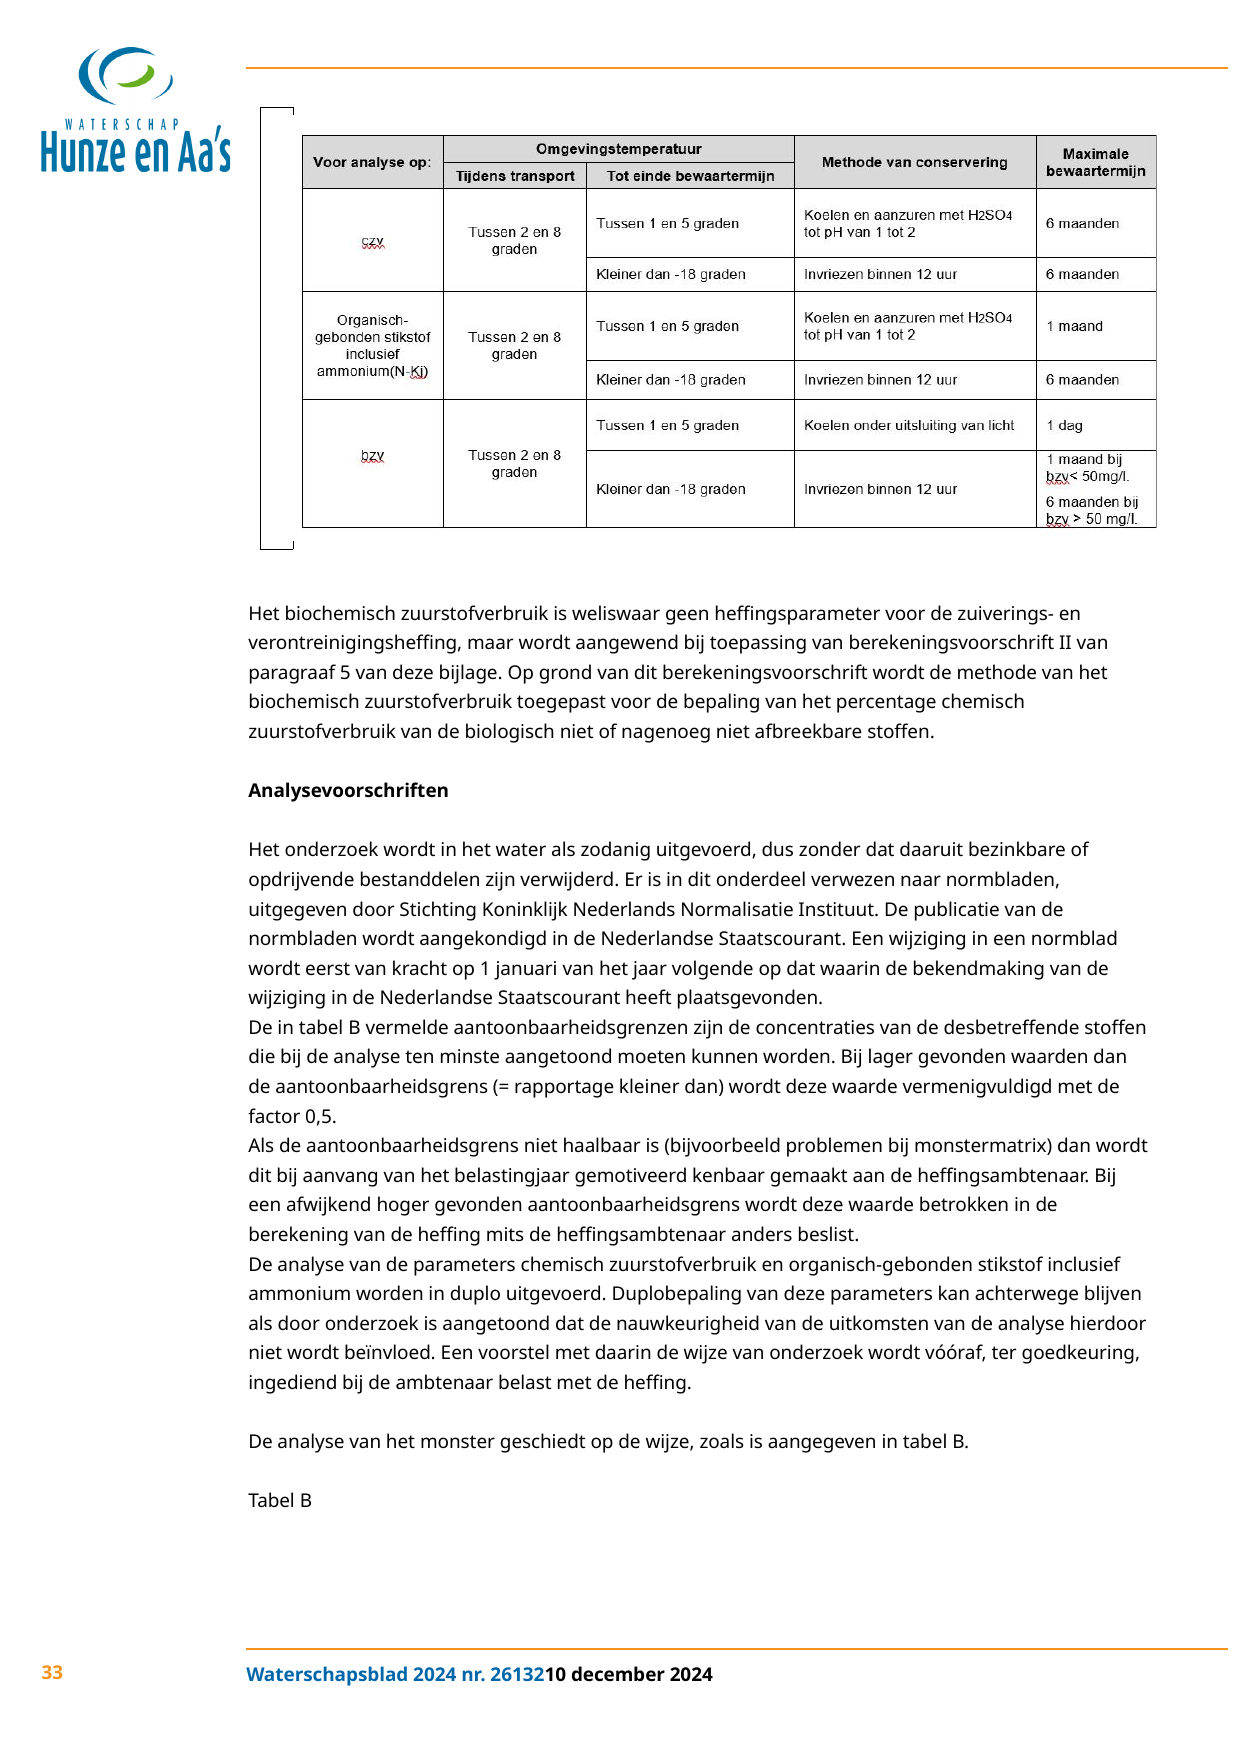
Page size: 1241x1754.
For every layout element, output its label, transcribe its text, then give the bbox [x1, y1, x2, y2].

picture [183, 163, 191, 172]
text Het biochemisch zuurstofverbruik is weliswaar geen heffingsparameter voor de zuiverings- en verontreinigingsheffing, maar wordt aangewend bij toepassing van berekeningsvoorschrift II van paragraaf 5 van deze bijlage. Op grond van dit berekeningsvoorschrift wordt de methode van het biochemisch zuurstofverbruik toegepast voor de bepaling van het percentage chemisch zuurstofverbruik van de biologisch niet of nagenoeg niet afbreekbare stoffen. [248, 600, 1152, 744]
picture [41, 47, 231, 172]
text Analysevoorschriften [248, 777, 1152, 803]
text Het onderzoek wordt in het water als zodanig uitgevoerd, dus zonder dat daaruit bezinkbare of opdrijvende bestanddelen zijn verwijderd. Er is in dit onderdeel verwezen naar normbladen, uitgegeven door Stichting Koninklijk Nederlands Normalisatie Instituut. De publicatie van de normbladen wordt aangekondigd in de Nederlandse Staatscourant. Een wijziging in een normblad wordt eerst van kracht op 1 januari van het jaar volgende op dat waarin de bekendmaking van de wijziging in de Nederlandse Staatscourant heeft plaatsgevonden. [248, 837, 1152, 1010]
picture [47, 154, 51, 172]
text Tabel B [248, 1487, 1152, 1513]
picture [226, 145, 231, 156]
text Als de aantoonbaarheidsgrens niet haalbaar is (bijvoorbeeld problemen bij monstermatrix) dan wordt dit bij aanvang van het belastingjaar gemotiveerd kenbaar gemaakt aan de heffingsambtenaar. Bij een afwijkend hoger gevonden aantoonbaarheidsgrens wordt deze waarde betrokken in de berekening van de heffing mits de heffingsambtenaar anders beslist. [248, 1132, 1152, 1247]
text De in tabel B vermelde aantoonbaarheidsgrenzen zijn de concentraties van de desbetreffende stoffen die bij de analyse ten minste aangetoond moeten kunnen worden. Bij lager gevonden waarden dan de aantoonbaarheidsgrens (= rapportage kleiner dan) wordt deze waarde vermenigvuldigd met de factor 0,5. [248, 1014, 1152, 1129]
text De analyse van het monster geschiedt op de wijze, zoals is aangegeven in tabel B. [248, 1428, 1152, 1454]
picture [268, 115, 1173, 541]
text De analyse van de parameters chemisch zuurstofverbruik en organisch-gebonden stikstof inclusief ammonium worden in duplo uitgevoerd. Duplobepaling van deze parameters kan achterwege blijven als door onderzoek is aangetoond dat de nauwkeurigheid van de uitkomsten van de analyse hierdoor niet wordt beïnvloed. Een voorstel met daarin de wijze van onderzoek wordt vóóraf, ter goedkeuring, ingediend bij de ambtenaar belast met de heffing. [248, 1251, 1152, 1395]
